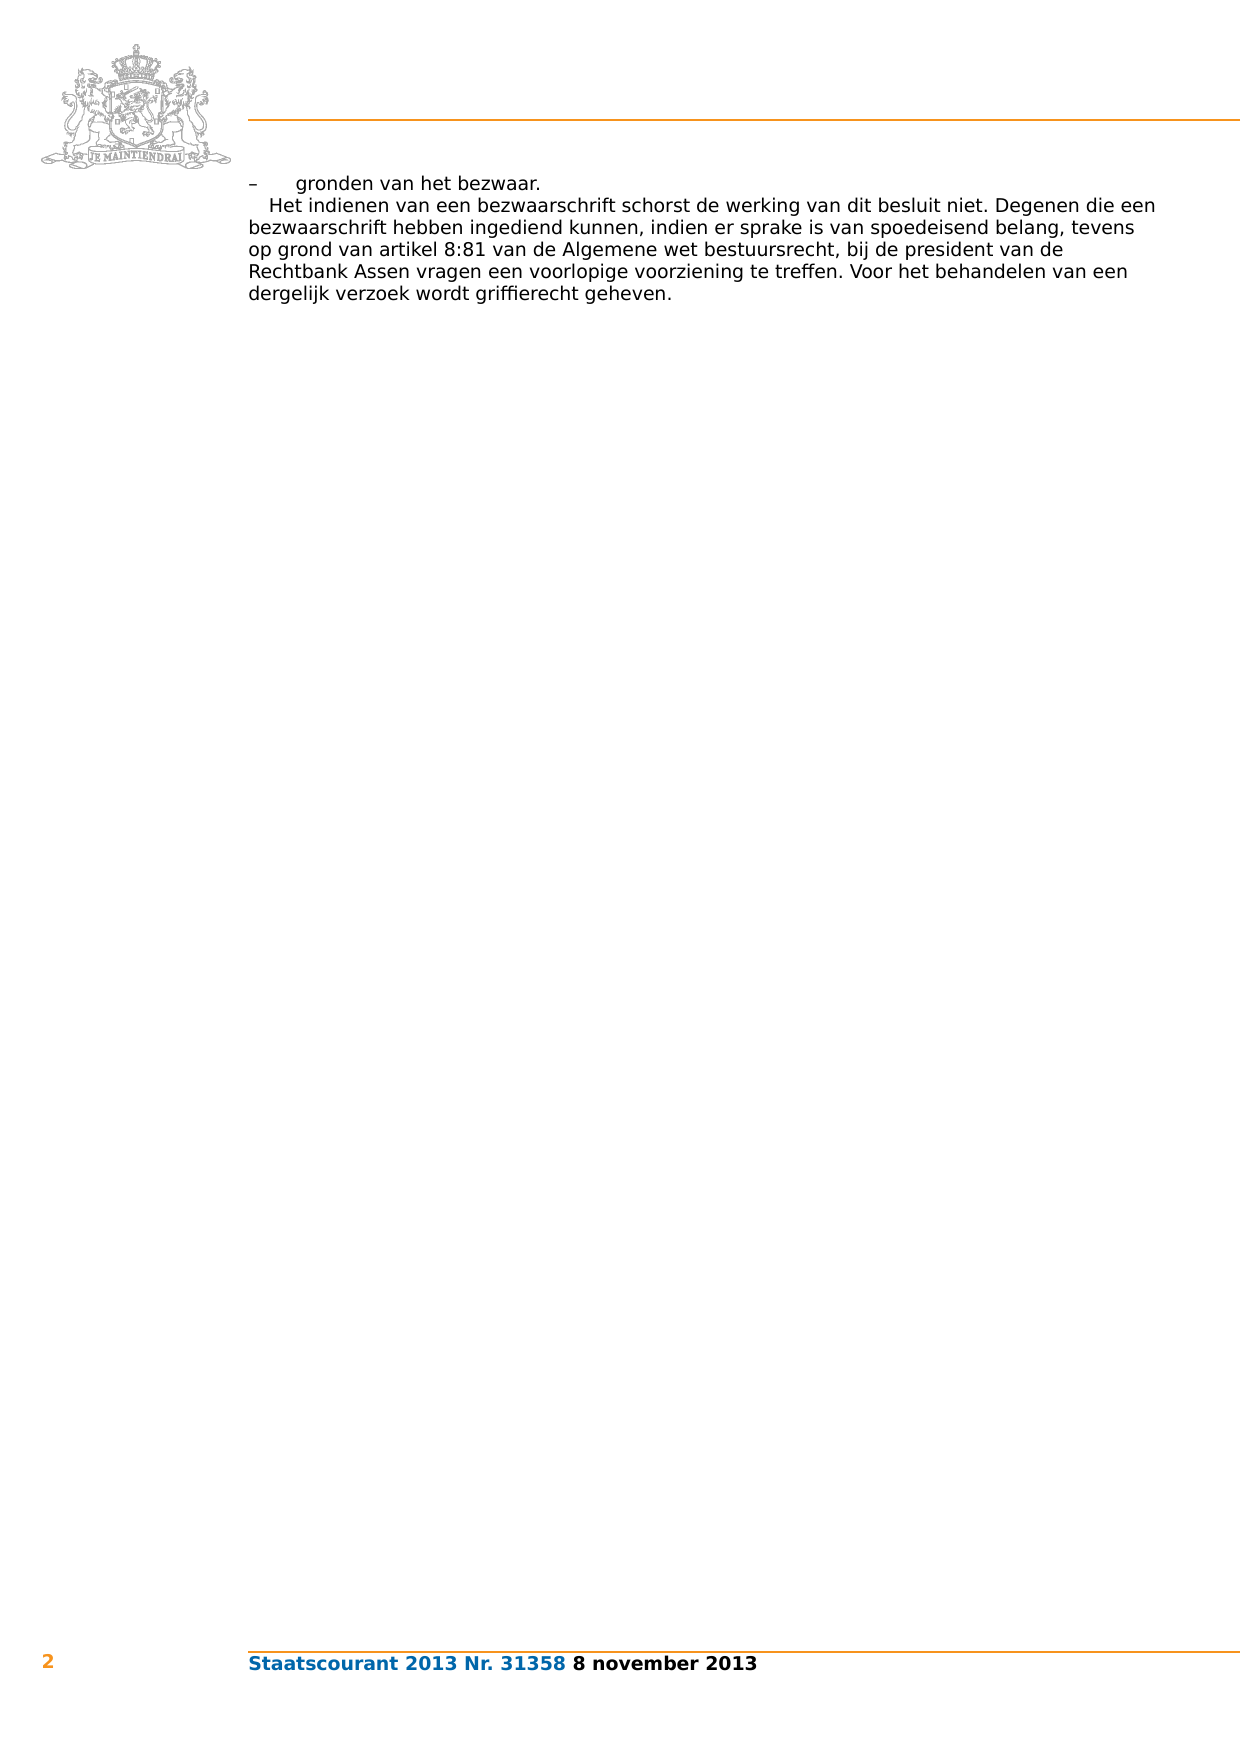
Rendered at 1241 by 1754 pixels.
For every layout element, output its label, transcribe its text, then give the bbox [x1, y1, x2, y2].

picture [41, 44, 231, 169]
list gronden van het bezwaar. [248, 173, 1163, 195]
text Het indienen van een bezwaarschrift schorst de werking van dit besluit niet. Degenen die een bezwaarschrift hebben ingediend kunnen, indien er sprake is van spoedeisend belang, tevens op grond van artikel 8:81 van de Algemene wet bestuursrecht, bij de president van de Rechtbank Assen vragen een voorlopige voorziening te treffen. Voor het behandelen van een dergelijk verzoek wordt griffierecht geheven. [248, 195, 1163, 305]
